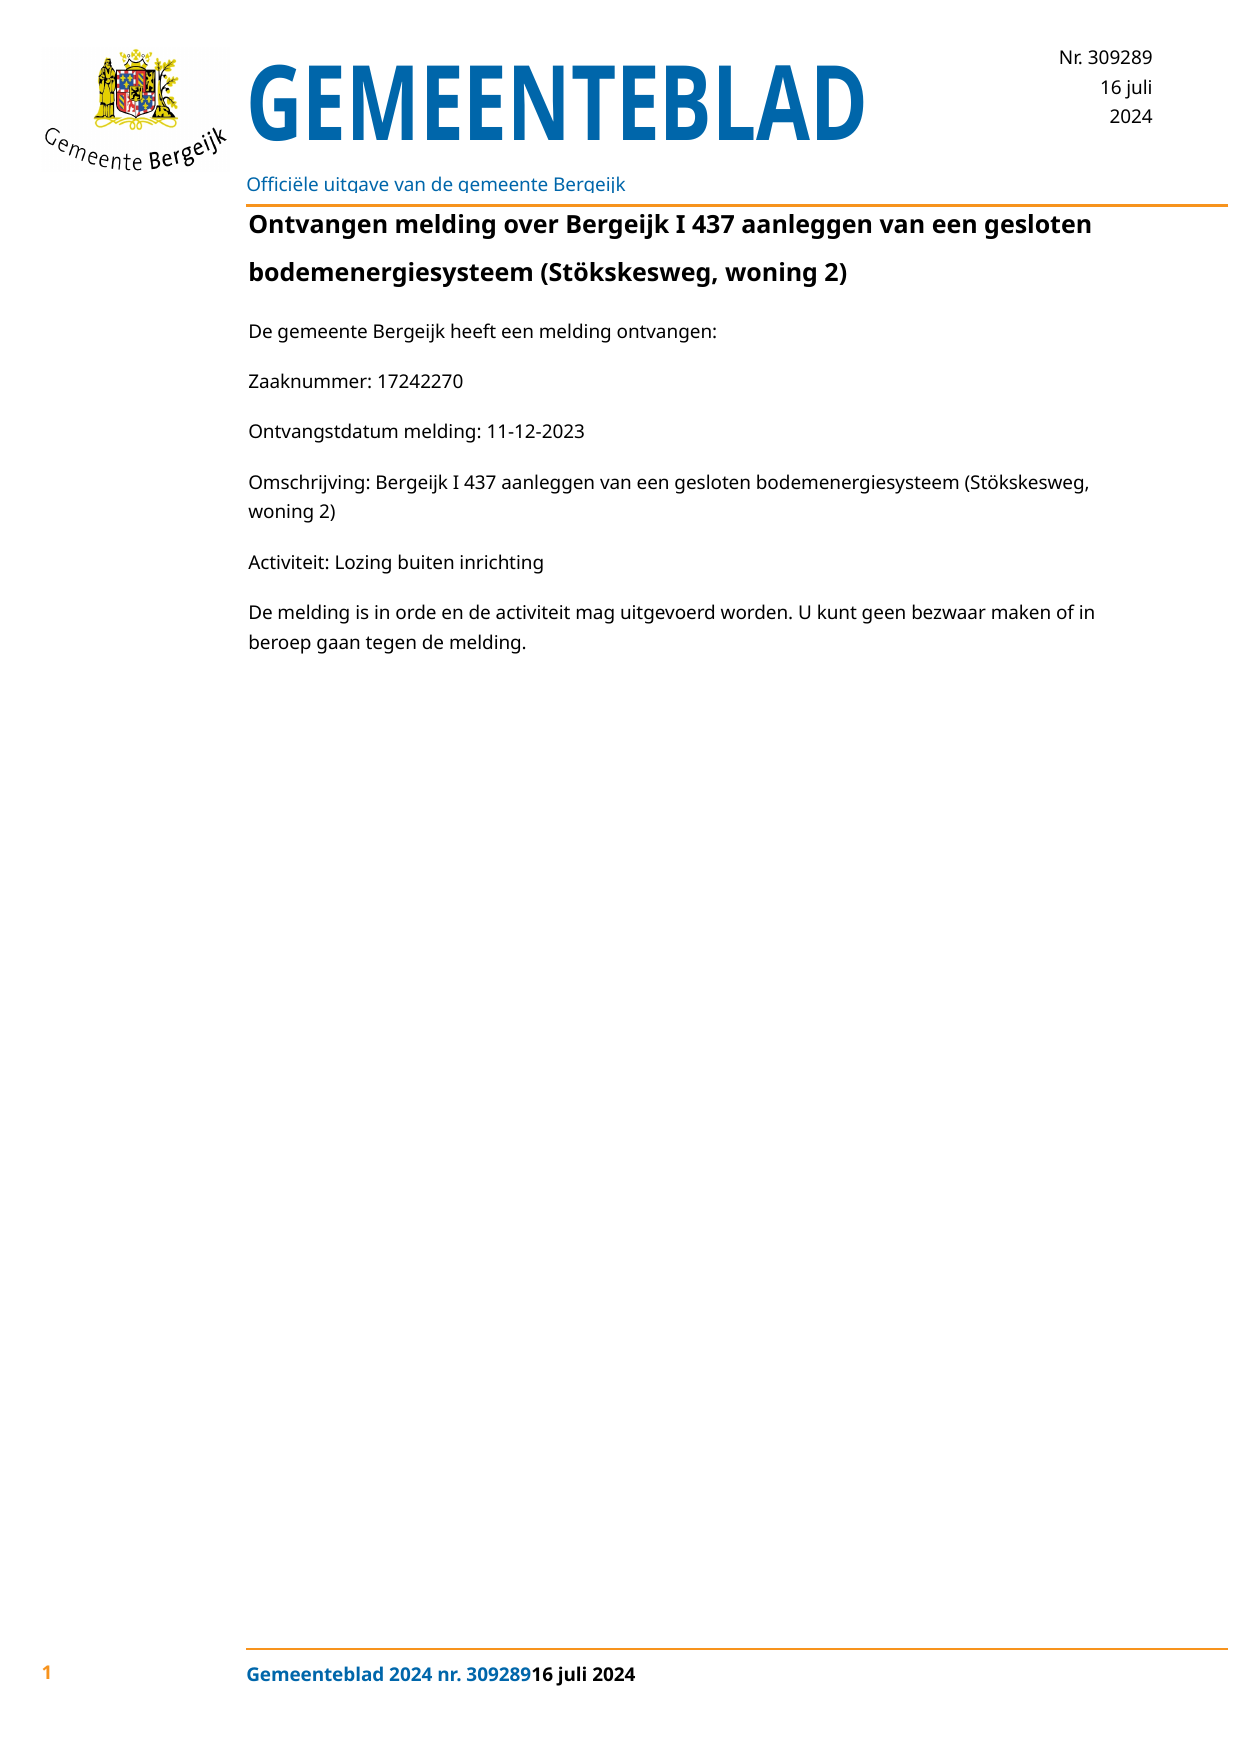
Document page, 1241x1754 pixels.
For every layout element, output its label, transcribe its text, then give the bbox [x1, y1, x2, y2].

text Omschrijving: Bergeijk I 437 aanleggen van een gesloten bodemenergiesysteem (Stökskesweg, woning 2) [248, 469, 1152, 524]
text De melding is in orde en de activiteit mag uitgevoerd worden. U kunt geen bezwaar maken of in beroep gaan tegen de melding. [248, 599, 1152, 655]
text Ontvangstdatum melding: 11-12-2023 [248, 419, 1152, 444]
text De gemeente Bergeijk heeft een melding ontvangen: [248, 318, 1152, 344]
text Activiteit: Lozing buiten inrichting [248, 549, 1152, 575]
picture [41, 47, 231, 172]
text Ontvangen melding over Bergeijk I 437 aanleggen van een gesloten bodemenergiesysteem (Stökskesweg, woning 2) [248, 207, 1152, 288]
text Zaaknummer: 17242270 [248, 368, 1152, 394]
